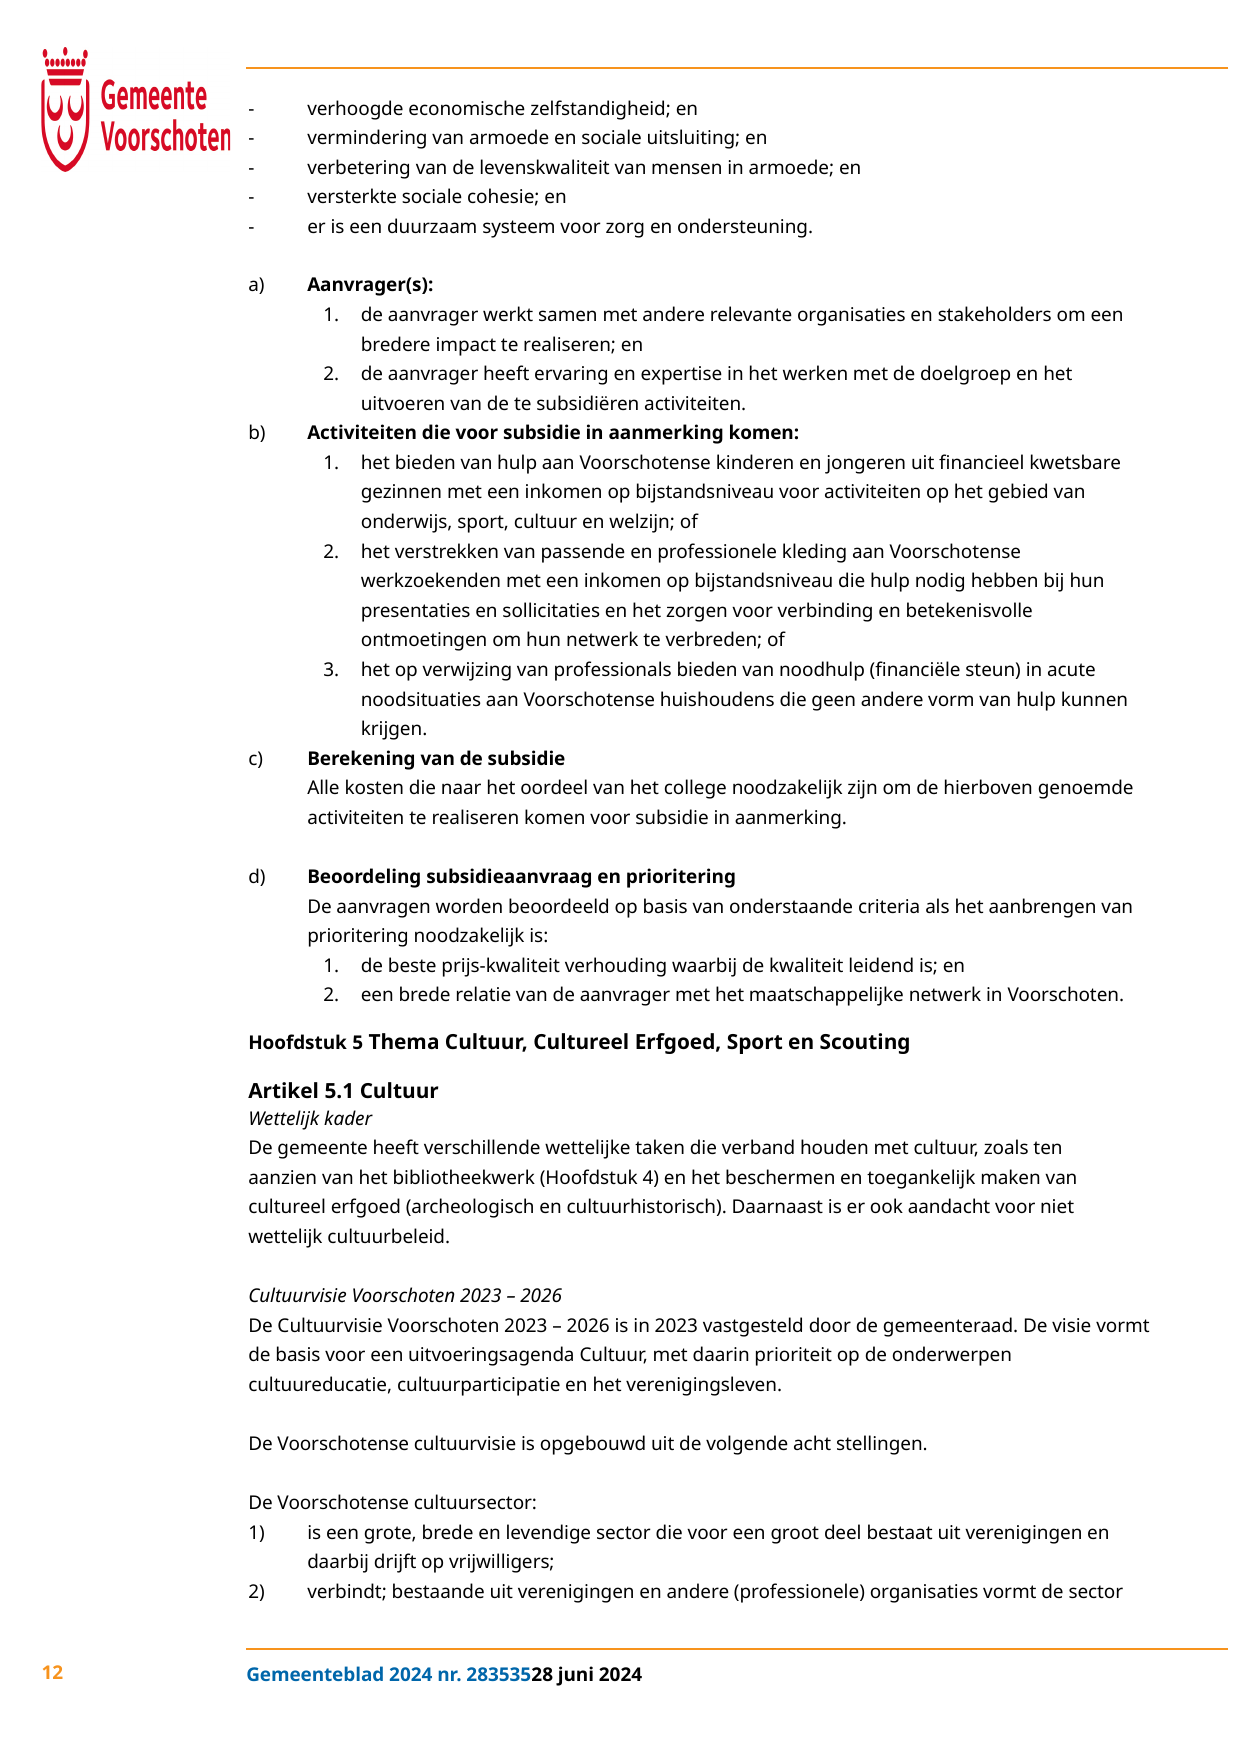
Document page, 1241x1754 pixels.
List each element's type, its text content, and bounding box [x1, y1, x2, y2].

list Aanvrager(s): [248, 272, 1152, 297]
list de aanvrager werkt samen met andere relevante organisaties en stakeholders om een bredere impact te realiseren; en [323, 301, 1152, 357]
list het bieden van hulp aan Voorschotense kinderen en jongeren uit financieel kwetsbare gezinnen met een inkomen op bijstandsniveau voor activiteiten op het gebied van onderwijs, sport, cultuur en welzijn; of [323, 449, 1152, 534]
text Artikel 5.1 Cultuur [248, 1077, 1152, 1105]
list Activiteiten die voor subsidie in aanmerking komen: [248, 419, 1152, 445]
list Alle kosten die naar het oordeel van het college noodzakelijk zijn om de hierboven genoemde activiteiten te realiseren komen voor subsidie in aanmerking. [248, 774, 1152, 830]
text Hoofdstuk 5 Thema Cultuur, Cultureel Erfgoed, Sport en Scouting [248, 1027, 1152, 1056]
text Cultuurvisie Voorschoten 2023 – 2026 [248, 1282, 1152, 1308]
list Beoordeling subsidieaanvraag en prioritering [248, 863, 1152, 889]
list de beste prijs-kwaliteit verhouding waarbij de kwaliteit leidend is; en [323, 952, 1152, 978]
text De Voorschotense cultuursector: [248, 1489, 1152, 1515]
list De aanvragen worden beoordeeld op basis van onderstaande criteria als het aanbrengen van prioritering noodzakelijk is: [248, 893, 1152, 948]
text De Voorschotense cultuurvisie is opgebouwd uit de volgende acht stellingen. [248, 1430, 1152, 1456]
picture [41, 47, 231, 172]
list verbindt; bestaande uit verenigingen en andere (professionele) organisaties vormt de sector [248, 1578, 1152, 1604]
text aanzien van het bibliotheekwerk (Hoofdstuk 4) en het beschermen en toegankelijk maken van cultureel erfgoed (archeologisch en cultuurhistorisch). Daarnaast is er ook aandacht voor niet wettelijk cultuurbeleid. [248, 1164, 1152, 1249]
text De gemeente heeft verschillende wettelijke taken die verband houden met cultuur, zoals ten [248, 1134, 1152, 1160]
list Berekening van de subsidie [248, 745, 1152, 771]
text Wettelijk kader [248, 1105, 1152, 1131]
list is een grote, brede en levendige sector die voor een groot deel bestaat uit verenigingen en daarbij drijft op vrijwilligers; [248, 1519, 1152, 1574]
list het op verwijzing van professionals bieden van noodhulp (financiële steun) in acute noodsituaties aan Voorschotense huishoudens die geen andere vorm van hulp kunnen krijgen. [323, 656, 1152, 741]
list het verstrekken van passende en professionele kleding aan Voorschotense werkzoekenden met een inkomen op bijstandsniveau die hulp nodig hebben bij hun presentaties en sollicitaties en het zorgen voor verbinding en betekenisvolle ontmoetingen om hun netwerk te verbreden; of [323, 538, 1152, 652]
list een brede relatie van de aanvrager met het maatschappelijke netwerk in Voorschoten. [323, 982, 1152, 1007]
list de aanvrager heeft ervaring en expertise in het werken met de doelgroep en het uitvoeren van de te subsidiëren activiteiten. [323, 360, 1152, 416]
table_header verhoogde economische zelfstandigheid; en vermindering van armoede en sociale uitsluiting; en verbetering van de levenskwaliteit van mensen in armoede; en versterkte sociale cohesie; en er is een duurzaam systeem voor zorg en ondersteuning. [248, 95, 1152, 239]
text De Cultuurvisie Voorschoten 2023 – 2026 is in 2023 vastgesteld door de gemeenteraad. De visie vormt de basis voor een uitvoeringsagenda Cultuur, met daarin prioriteit op de onderwerpen cultuureducatie, cultuurparticipatie en het verenigingsleven. [248, 1312, 1152, 1397]
